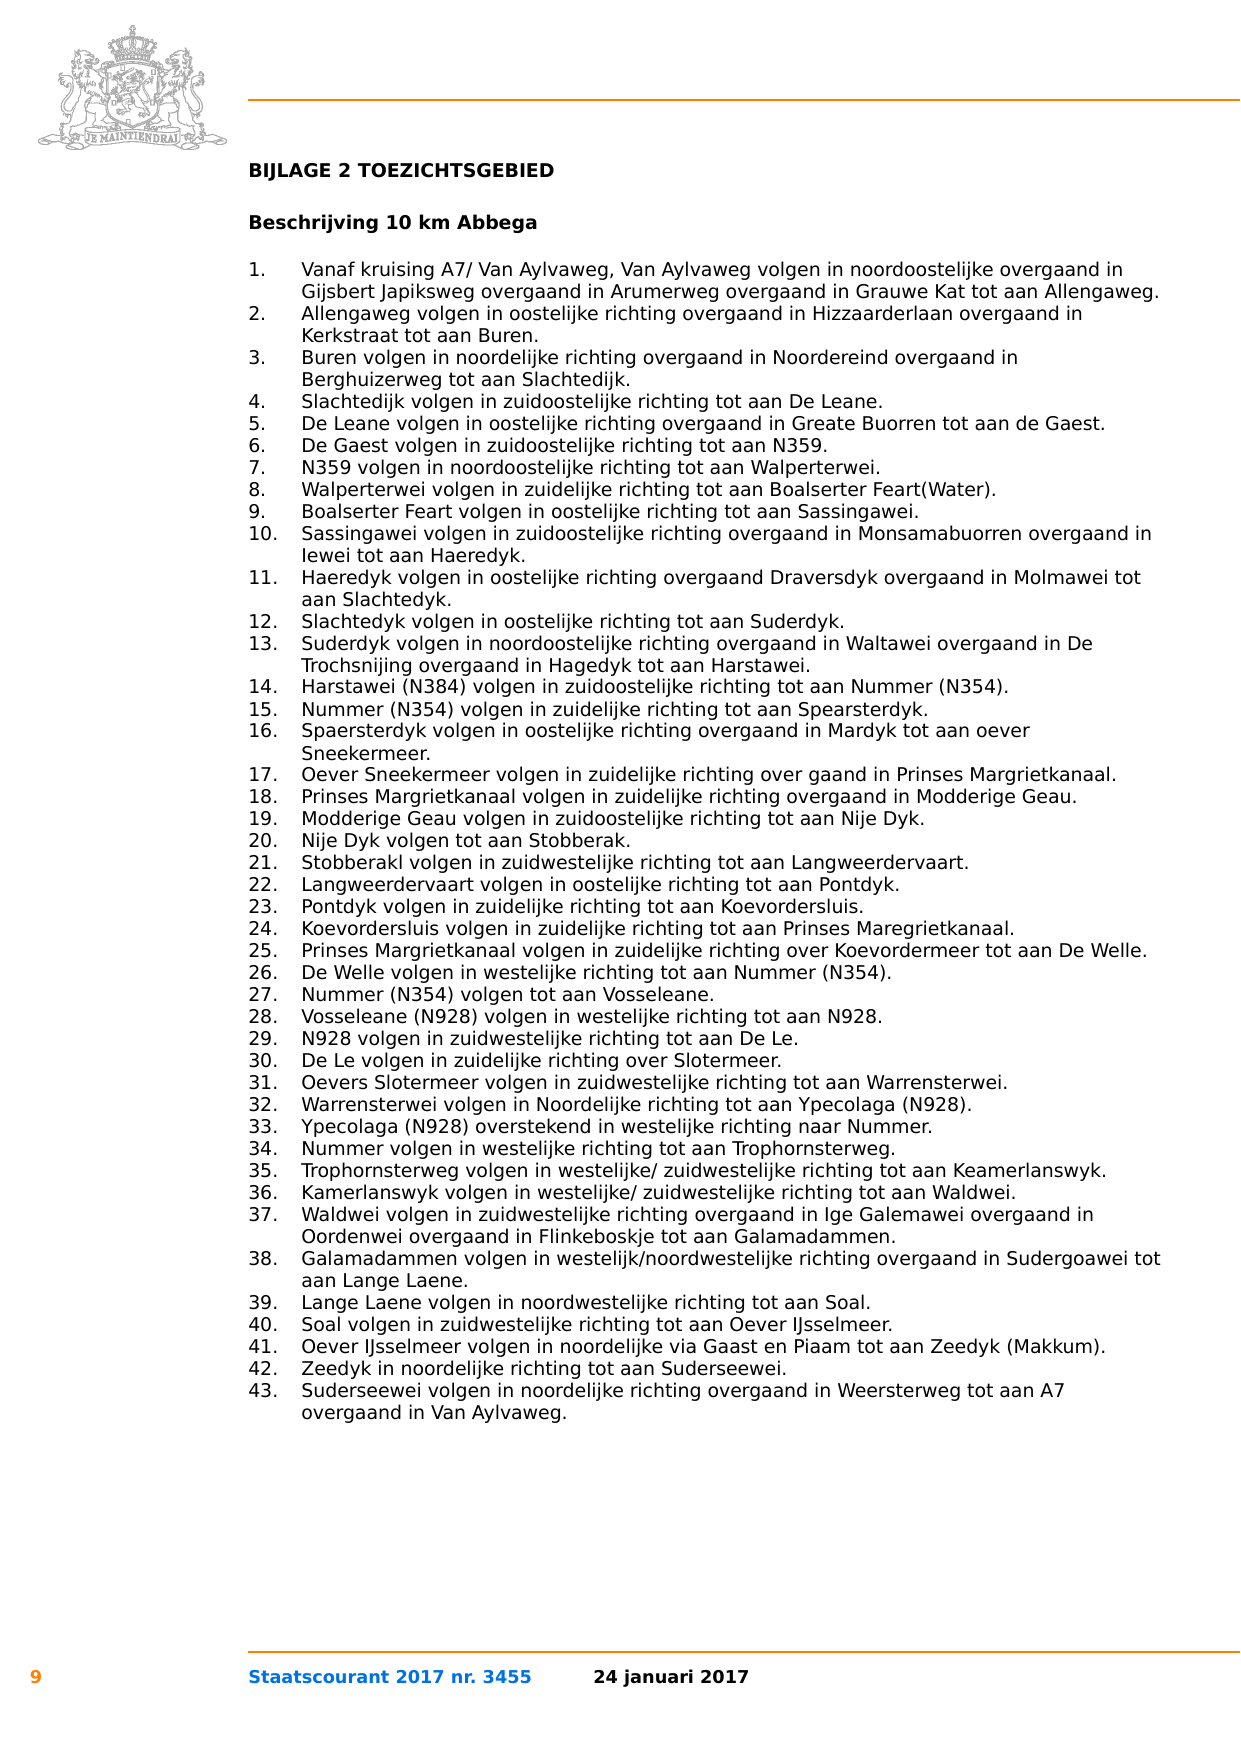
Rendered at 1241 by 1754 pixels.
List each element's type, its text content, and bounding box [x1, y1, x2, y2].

picture [38, 25, 227, 150]
subtitle Beschrijving 10 km Abbega [248, 212, 1163, 234]
text 35. Trophornsterweg volgen in westelijke/ zuidwestelijke richting tot aan Keamerlanswyk. [248, 1160, 1163, 1182]
text 33. Ypecolaga (N928) overstekend in westelijke richting naar Nummer. [248, 1116, 1163, 1138]
text 40. Soal volgen in zuidwestelijke richting tot aan Oever IJsselmeer. [248, 1314, 1163, 1336]
text 36. Kamerlanswyk volgen in westelijke/ zuidwestelijke richting tot aan Waldwei. [248, 1182, 1163, 1204]
text 38. Galamadammen volgen in westelijk/noordwestelijke richting overgaand in Sudergoawei tot aan Lange Laene. [248, 1248, 1163, 1292]
text 27. Nummer (N354) volgen tot aan Vosseleane. [248, 984, 1163, 1006]
text 22. Langweerdervaart volgen in oostelijke richting tot aan Pontdyk. [248, 874, 1163, 896]
text 43. Suderseewei volgen in noordelijke richting overgaand in Weersterweg tot aan A7 overgaand in Van Aylvaweg. [248, 1380, 1163, 1424]
text 21. Stobberakl volgen in zuidwestelijke richting tot aan Langweerdervaart. [248, 852, 1163, 874]
text 34. Nummer volgen in westelijke richting tot aan Trophornsterweg. [248, 1138, 1163, 1160]
text 4. Slachtedijk volgen in zuidoostelijke richting tot aan De Leane. [248, 391, 1163, 413]
text 24. Koevordersluis volgen in zuidelijke richting tot aan Prinses Maregrietkanaal. [248, 918, 1163, 940]
text 5. De Leane volgen in oostelijke richting overgaand in Greate Buorren tot aan de Gaest. [248, 413, 1163, 435]
text 42. Zeedyk in noordelijke richting tot aan Suderseewei. [248, 1358, 1163, 1380]
text 26. De Welle volgen in westelijke richting tot aan Nummer (N354). [248, 962, 1163, 984]
text 39. Lange Laene volgen in noordwestelijke richting tot aan Soal. [248, 1292, 1163, 1314]
text 3. Buren volgen in noordelijke richting overgaand in Noordereind overgaand in Berghuizerweg tot aan Slachtedijk. [248, 347, 1163, 391]
text 23. Pontdyk volgen in zuidelijke richting tot aan Koevordersluis. [248, 896, 1163, 918]
text 31. Oevers Slotermeer volgen in zuidwestelijke richting tot aan Warrensterwei. [248, 1072, 1163, 1094]
text 30. De Le volgen in zuidelijke richting over Slotermeer. [248, 1050, 1163, 1072]
text 6. De Gaest volgen in zuidoostelijke richting tot aan N359. [248, 435, 1163, 457]
text 16. Spaersterdyk volgen in oostelijke richting overgaand in Mardyk tot aan oever Sneekermeer. [248, 720, 1163, 764]
text 37. Waldwei volgen in zuidwestelijke richting overgaand in Ige Galemawei overgaand in Oordenwei overgaand in Flinkeboskje tot aan Galamadammen. [248, 1204, 1163, 1248]
text 41. Oever IJsselmeer volgen in noordelijke via Gaast en Piaam tot aan Zeedyk (Makkum). [248, 1336, 1163, 1358]
text 1. Vanaf kruising A7/ Van Aylvaweg, Van Aylvaweg volgen in noordoostelijke overgaand in Gijsbert Japiksweg overgaand in Arumerweg overgaand in Grauwe Kat tot aan Allengaweg. [248, 259, 1163, 303]
text 12. Slachtedyk volgen in oostelijke richting tot aan Suderdyk. [248, 611, 1163, 632]
text 15. Nummer (N354) volgen in zuidelijke richting tot aan Spearsterdyk. [248, 698, 1163, 720]
text 9. Boalserter Feart volgen in oostelijke richting tot aan Sassingawei. [248, 501, 1163, 523]
text 29. N928 volgen in zuidwestelijke richting tot aan De Le. [248, 1028, 1163, 1050]
text 11. Haeredyk volgen in oostelijke richting overgaand Draversdyk overgaand in Molmawei tot aan Slachtedyk. [248, 567, 1163, 611]
text 18. Prinses Margrietkanaal volgen in zuidelijke richting overgaand in Modderige Geau. [248, 786, 1163, 808]
subtitle BIJLAGE 2 TOEZICHTSGEBIED [248, 160, 1163, 182]
text 20. Nije Dyk volgen tot aan Stobberak. [248, 830, 1163, 852]
text 25. Prinses Margrietkanaal volgen in zuidelijke richting over Koevordermeer tot aan De Welle. [248, 940, 1163, 962]
text 19. Modderige Geau volgen in zuidoostelijke richting tot aan Nije Dyk. [248, 808, 1163, 830]
text 13. Suderdyk volgen in noordoostelijke richting overgaand in Waltawei overgaand in De Trochsnijing overgaand in Hagedyk tot aan Harstawei. [248, 632, 1163, 676]
text 2. Allengaweg volgen in oostelijke richting overgaand in Hizzaarderlaan overgaand in Kerkstraat tot aan Buren. [248, 303, 1163, 347]
text 8. Walperterwei volgen in zuidelijke richting tot aan Boalserter Feart(Water). [248, 479, 1163, 501]
text 14. Harstawei (N384) volgen in zuidoostelijke richting tot aan Nummer (N354). [248, 676, 1163, 698]
text 32. Warrensterwei volgen in Noordelijke richting tot aan Ypecolaga (N928). [248, 1094, 1163, 1116]
text 7. N359 volgen in noordoostelijke richting tot aan Walperterwei. [248, 457, 1163, 479]
text 17. Oever Sneekermeer volgen in zuidelijke richting over gaand in Prinses Margrietkanaal. [248, 764, 1163, 786]
text 28. Vosseleane (N928) volgen in westelijke richting tot aan N928. [248, 1006, 1163, 1028]
text 10. Sassingawei volgen in zuidoostelijke richting overgaand in Monsamabuorren overgaand in Iewei tot aan Haeredyk. [248, 523, 1163, 567]
